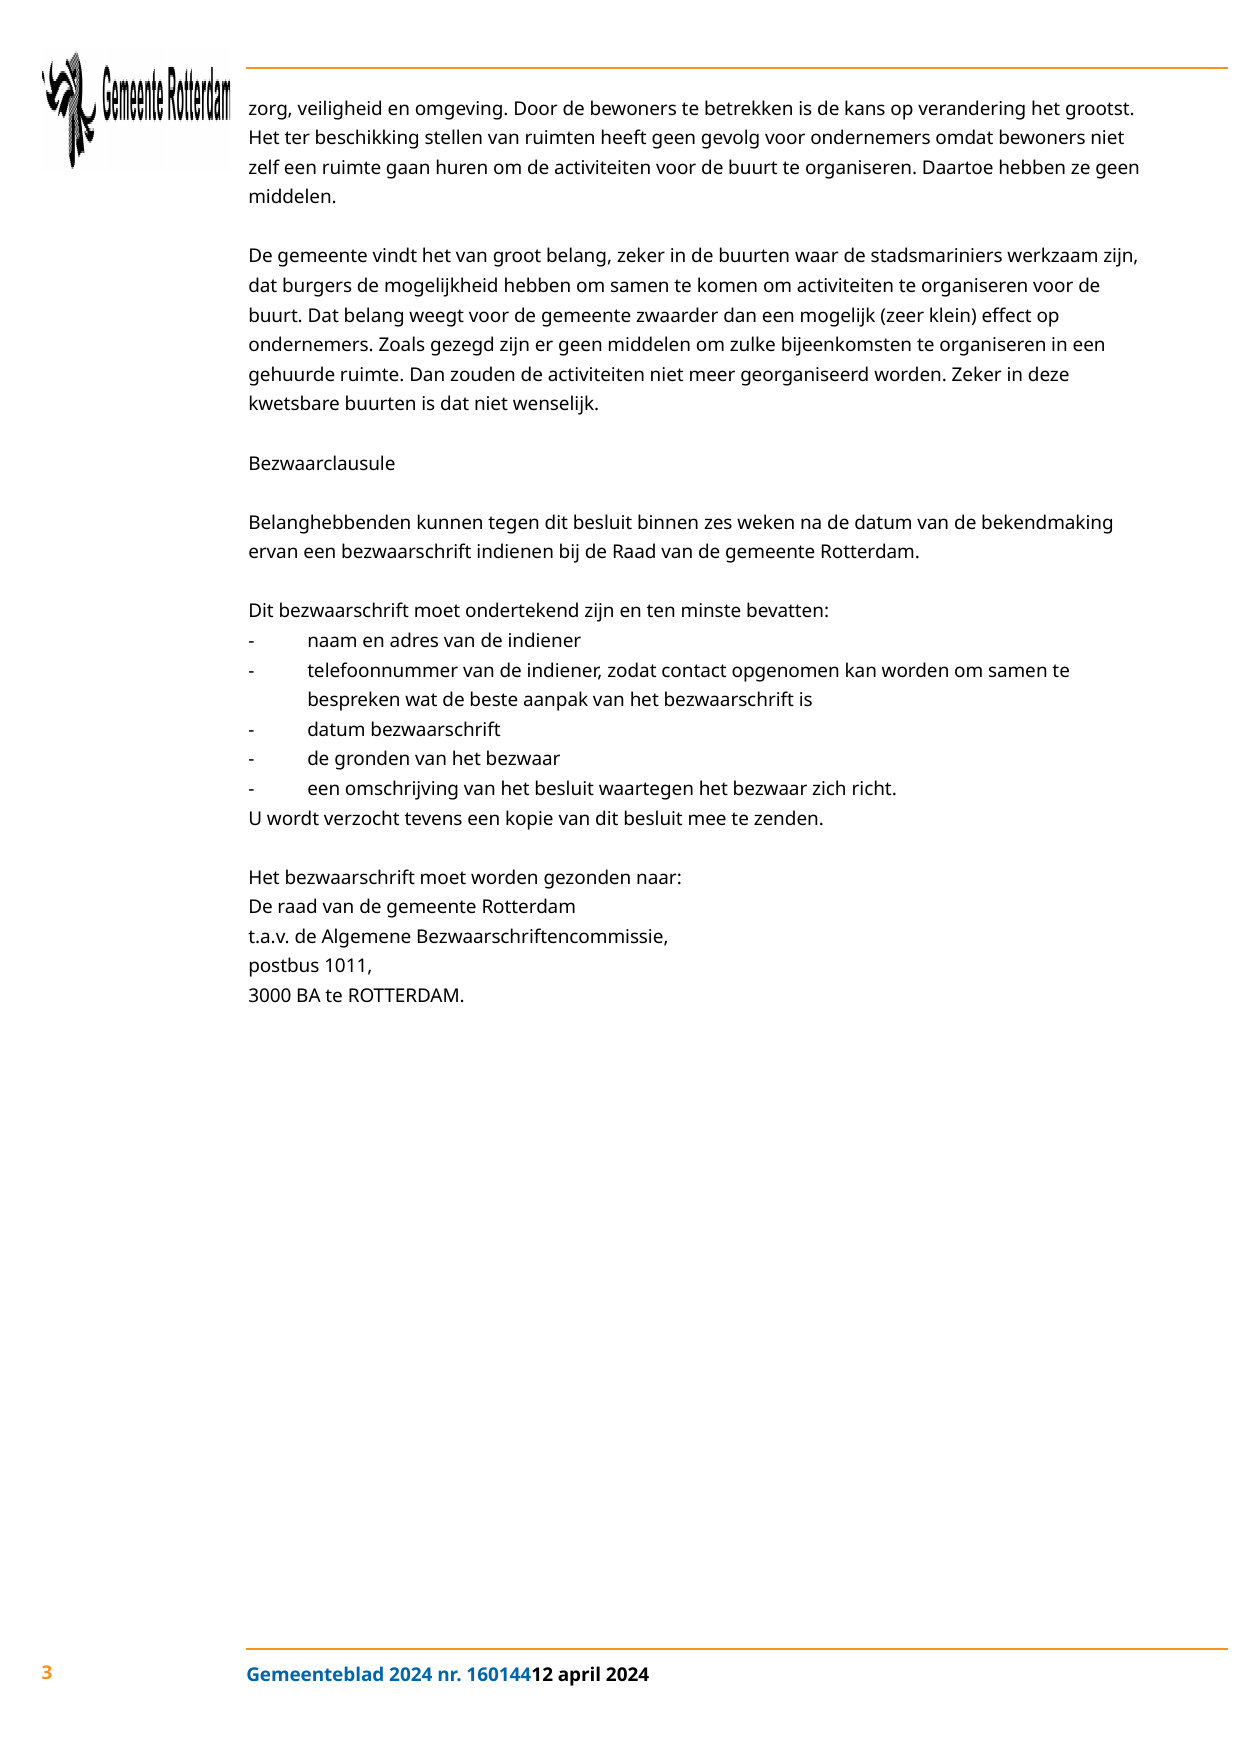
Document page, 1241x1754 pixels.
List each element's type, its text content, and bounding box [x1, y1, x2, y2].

list datum bezwaarschrift [248, 716, 1152, 742]
list naam en adres van de indiener [248, 627, 1152, 653]
text De gemeente vindt het van groot belang, zeker in de buurten waar de stadsmariniers werkzaam zijn, dat burgers de mogelijkheid hebben om samen te komen om activiteiten te organiseren voor de buurt. Dat belang weegt voor de gemeente zwaarder dan een mogelijk (zeer klein) effect op ondernemers. Zoals gezegd zijn er geen middelen om zulke bijeenkomsten te organiseren in een gehuurde ruimte. Dan zouden de activiteiten niet meer georganiseerd worden. Zeker in deze kwetsbare buurten is dat niet wenselijk. [248, 243, 1152, 416]
list de gronden van het bezwaar [248, 746, 1152, 771]
text postbus 1011, [248, 953, 1152, 978]
picture [41, 47, 231, 172]
text t.a.v. de Algemene Bezwaarschriftencommissie, [248, 923, 1152, 949]
text Belanghebbenden kunnen tegen dit besluit binnen zes weken na de datum van de bekendmaking ervan een bezwaarschrift indienen bij de Raad van de gemeente Rotterdam. [248, 509, 1152, 564]
text Bezwaarclausule [248, 450, 1152, 476]
list telefoonnummer van de indiener, zodat contact opgenomen kan worden om samen te bespreken wat de beste aanpak van het bezwaarschrift is [248, 657, 1152, 712]
text zorg, veiligheid en omgeving. Door de bewoners te betrekken is de kans op verandering het grootst. Het ter beschikking stellen van ruimten heeft geen gevolg voor ondernemers omdat bewoners niet zelf een ruimte gaan huren om de activiteiten voor de buurt te organiseren. Daartoe hebben ze geen middelen. [248, 95, 1152, 209]
text Het bezwaarschrift moet worden gezonden naar: [248, 864, 1152, 890]
text U wordt verzocht tevens een kopie van dit besluit mee te zenden. [248, 805, 1152, 831]
text 3000 BA te ROTTERDAM. [248, 982, 1152, 1008]
text De raad van de gemeente Rotterdam [248, 893, 1152, 919]
text Dit bezwaarschrift moet ondertekend zijn en ten minste bevatten: [248, 598, 1152, 623]
list een omschrijving van het besluit waartegen het bezwaar zich richt. [248, 775, 1152, 801]
